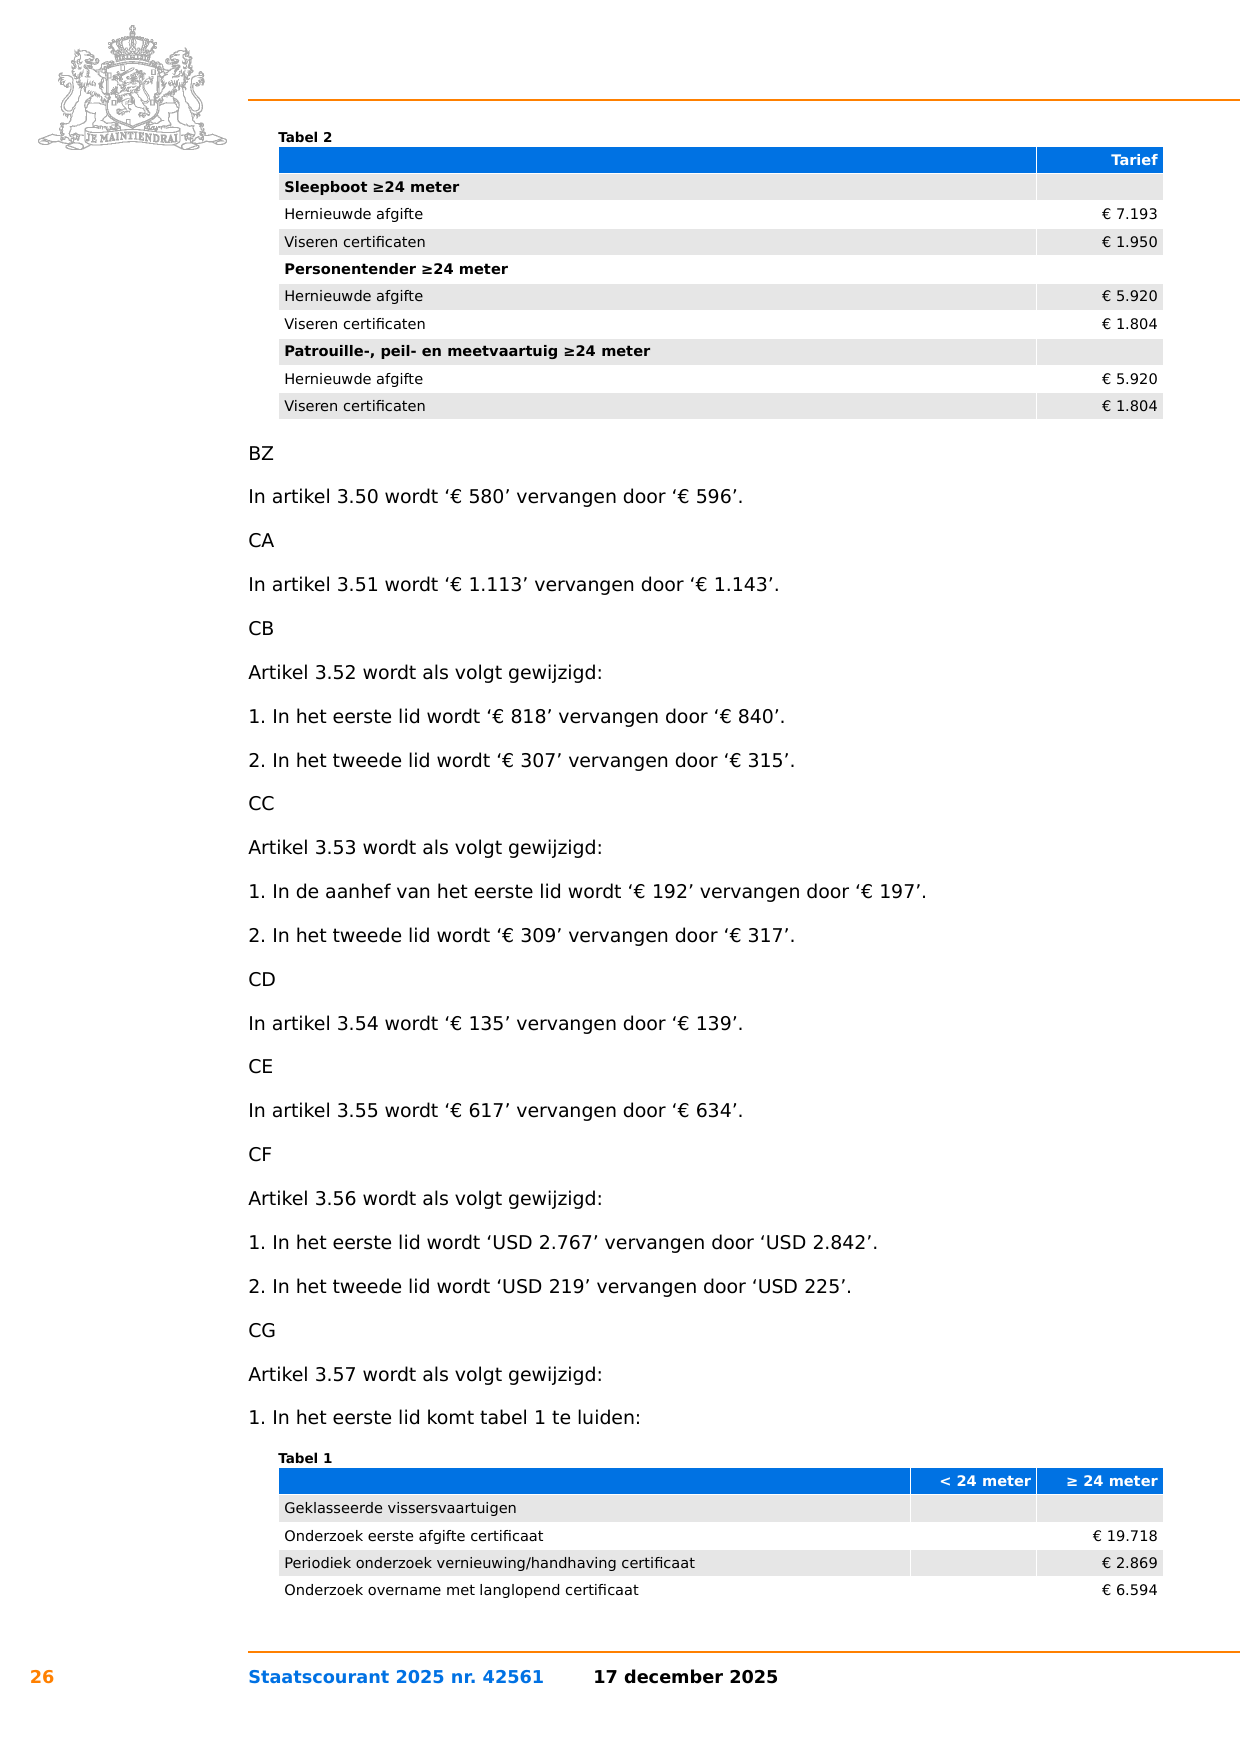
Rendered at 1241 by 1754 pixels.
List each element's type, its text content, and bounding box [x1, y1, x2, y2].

table_cell < 24 meter [911, 1468, 1036, 1494]
table_cell [279, 147, 1036, 173]
text CB [248, 618, 1163, 640]
picture [38, 25, 227, 150]
table_cell Onderzoek eerste afgifte certificaat [279, 1523, 910, 1549]
text Artikel 3.53 wordt als volgt gewijzigd: [248, 837, 1163, 859]
table_header Tabel 1 [278, 1451, 1163, 1467]
text CD [248, 969, 1163, 991]
table_cell Periodiek onderzoek vernieuwing/handhaving certificaat [279, 1550, 910, 1576]
table_cell [911, 1523, 1036, 1549]
table_header Tabel 2 [278, 130, 1163, 146]
table_cell € 5.920 [1037, 366, 1163, 392]
table_cell € 1.950 [1037, 229, 1163, 255]
table_cell Viseren certificaten [279, 311, 1036, 337]
table_cell Viseren certificaten [279, 229, 1036, 255]
table_cell Hernieuwde afgifte [279, 201, 1036, 228]
table_cell [1037, 1495, 1163, 1522]
table_cell Geklasseerde vissersvaartuigen [279, 1495, 910, 1522]
text 1. In het eerste lid wordt ‘USD 2.767’ vervangen door ‘USD 2.842’. [248, 1232, 1163, 1254]
table_cell ≥ 24 meter [1037, 1468, 1163, 1494]
text CA [248, 530, 1163, 552]
text CG [248, 1319, 1163, 1342]
text Artikel 3.56 wordt als volgt gewijzigd: [248, 1188, 1163, 1210]
table_cell € 1.804 [1037, 311, 1163, 337]
table_cell Onderzoek overname met langlopend certificaat [279, 1578, 910, 1604]
text 2. In het tweede lid wordt ‘USD 219’ vervangen door ‘USD 225’. [248, 1276, 1163, 1298]
table_cell [1037, 174, 1163, 200]
text 1. In de aanhef van het eerste lid wordt ‘€ 192’ vervangen door ‘€ 197’. [248, 881, 1163, 903]
text BZ [248, 442, 1163, 464]
table_cell [911, 1550, 1036, 1576]
table_cell Viseren certificaten [279, 393, 1036, 419]
table_cell € 19.718 [1037, 1523, 1163, 1549]
table_cell [911, 1578, 1036, 1604]
text CF [248, 1144, 1163, 1166]
text Artikel 3.52 wordt als volgt gewijzigd: [248, 662, 1163, 684]
table_cell Personentender ≥24 meter [279, 256, 1036, 283]
table_cell € 5.920 [1037, 284, 1163, 310]
table_cell Tarief [1037, 147, 1163, 173]
text 2. In het tweede lid wordt ‘€ 309’ vervangen door ‘€ 317’. [248, 925, 1163, 947]
table_cell [279, 1468, 910, 1494]
text CC [248, 793, 1163, 815]
table_cell Sleepboot ≥24 meter [279, 174, 1036, 200]
table_cell Hernieuwde afgifte [279, 284, 1036, 310]
table_cell [1037, 256, 1163, 283]
text In artikel 3.50 wordt ‘€ 580’ vervangen door ‘€ 596’. [248, 486, 1163, 508]
text In artikel 3.55 wordt ‘€ 617’ vervangen door ‘€ 634’. [248, 1100, 1163, 1122]
table_cell € 6.594 [1037, 1578, 1163, 1604]
table_cell € 7.193 [1037, 201, 1163, 228]
text CE [248, 1056, 1163, 1078]
text 1. In het eerste lid komt tabel 1 te luiden: [248, 1407, 1163, 1429]
text Artikel 3.57 wordt als volgt gewijzigd: [248, 1363, 1163, 1385]
table_cell € 1.804 [1037, 393, 1163, 419]
table_cell Patrouille-, peil- en meetvaartuig ≥24 meter [279, 339, 1036, 365]
text 1. In het eerste lid wordt ‘€ 818’ vervangen door ‘€ 840’. [248, 706, 1163, 728]
table_cell Hernieuwde afgifte [279, 366, 1036, 392]
table_cell [1037, 339, 1163, 365]
text In artikel 3.54 wordt ‘€ 135’ vervangen door ‘€ 139’. [248, 1013, 1163, 1034]
text 2. In het tweede lid wordt ‘€ 307’ vervangen door ‘€ 315’. [248, 749, 1163, 771]
table_cell € 2.869 [1037, 1550, 1163, 1576]
text In artikel 3.51 wordt ‘€ 1.113’ vervangen door ‘€ 1.143’. [248, 574, 1163, 596]
table_cell [911, 1495, 1036, 1522]
